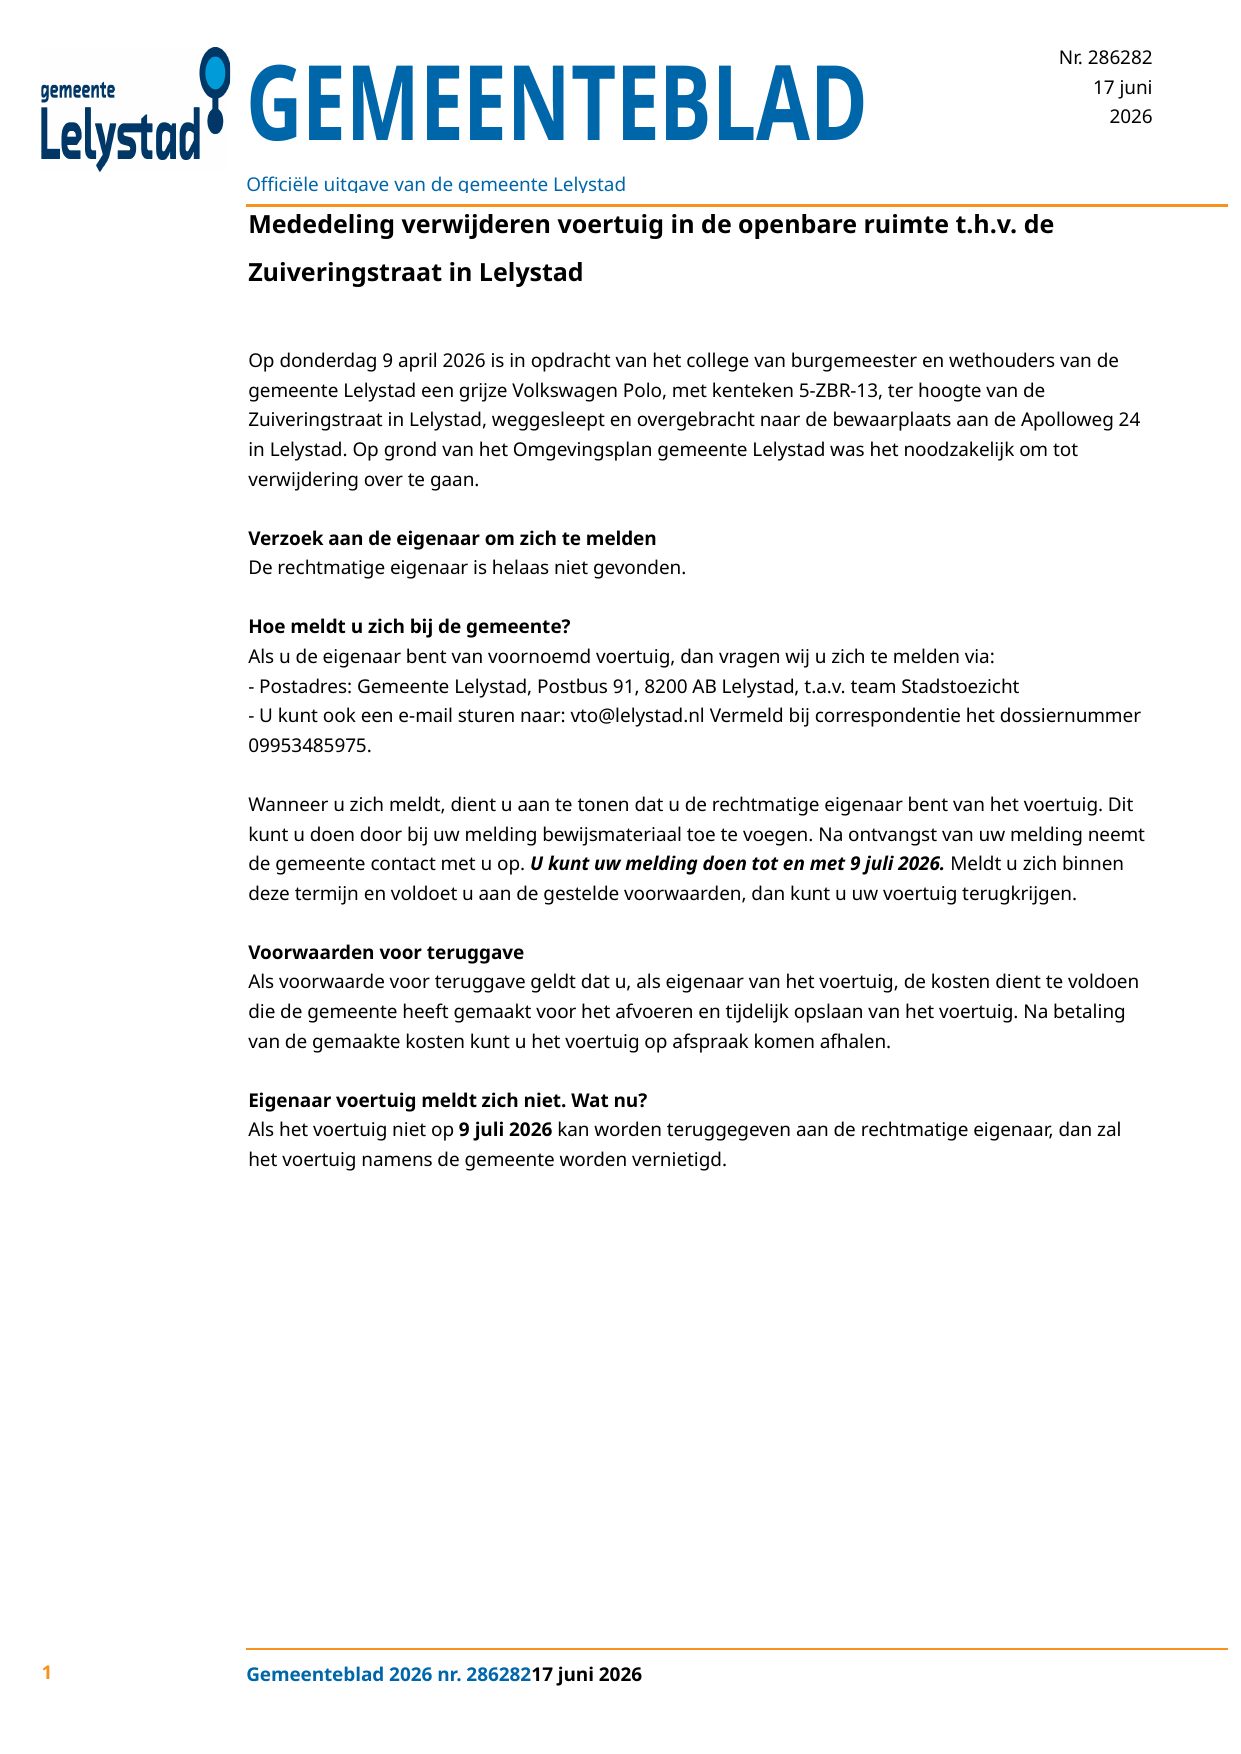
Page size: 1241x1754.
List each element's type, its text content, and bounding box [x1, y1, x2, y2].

text - U kunt ook een e-mail sturen naar: vto@lelystad.nl Vermeld bij correspondentie het dossiernummer 09953485975. [248, 702, 1152, 758]
text Mededeling verwijderen voertuig in de openbare ruimte t.h.v. de Zuiveringstraat in Lelystad [248, 207, 1152, 288]
text Eigenaar voertuig meldt zich niet. Wat nu? [248, 1087, 1152, 1113]
picture [41, 47, 231, 172]
text Hoe meldt u zich bij de gemeente? [248, 614, 1152, 639]
text Wanneer u zich meldt, dient u aan te tonen dat u de rechtmatige eigenaar bent van het voertuig. Dit kunt u doen door bij uw melding bewijsmateriaal toe te voegen. Na ontvangst van uw melding neemt de gemeente contact met u op. U kunt uw melding doen tot en met 9 juli 2026. Meldt u zich binnen deze termijn en voldoet u aan de gestelde voorwaarden, dan kunt u uw voertuig terugkrijgen. [248, 791, 1152, 906]
text Als het voertuig niet op 9 juli 2026 kan worden teruggegeven aan de rechtmatige eigenaar, dan zal het voertuig namens de gemeente worden vernietigd. [248, 1117, 1152, 1172]
text Als u de eigenaar bent van voornoemd voertuig, dan vragen wij u zich te melden via: [248, 643, 1152, 669]
text Verzoek aan de eigenaar om zich te melden [248, 525, 1152, 551]
text De rechtmatige eigenaar is helaas niet gevonden. [248, 554, 1152, 580]
text Op donderdag 9 april 2026 is in opdracht van het college van burgemeester en wethouders van de gemeente Lelystad een grijze Volkswagen Polo, met kenteken 5-ZBR-13, ter hoogte van de Zuiveringstraat in Lelystad, weggesleept en overgebracht naar de bewaarplaats aan de Apolloweg 24 in Lelystad. Op grond van het Omgevingsplan gemeente Lelystad was het noodzakelijk om tot verwijdering over te gaan. [248, 347, 1152, 492]
text Voorwaarden voor teruggave [248, 939, 1152, 965]
text Als voorwaarde voor teruggave geldt dat u, als eigenaar van het voertuig, de kosten dient te voldoen die de gemeente heeft gemaakt voor het afvoeren en tijdelijk opslaan van het voertuig. Na betaling van de gemaakte kosten kunt u het voertuig op afspraak komen afhalen. [248, 969, 1152, 1054]
text - Postadres: Gemeente Lelystad, Postbus 91, 8200 AB Lelystad, t.a.v. team Stadstoezicht [248, 673, 1152, 699]
